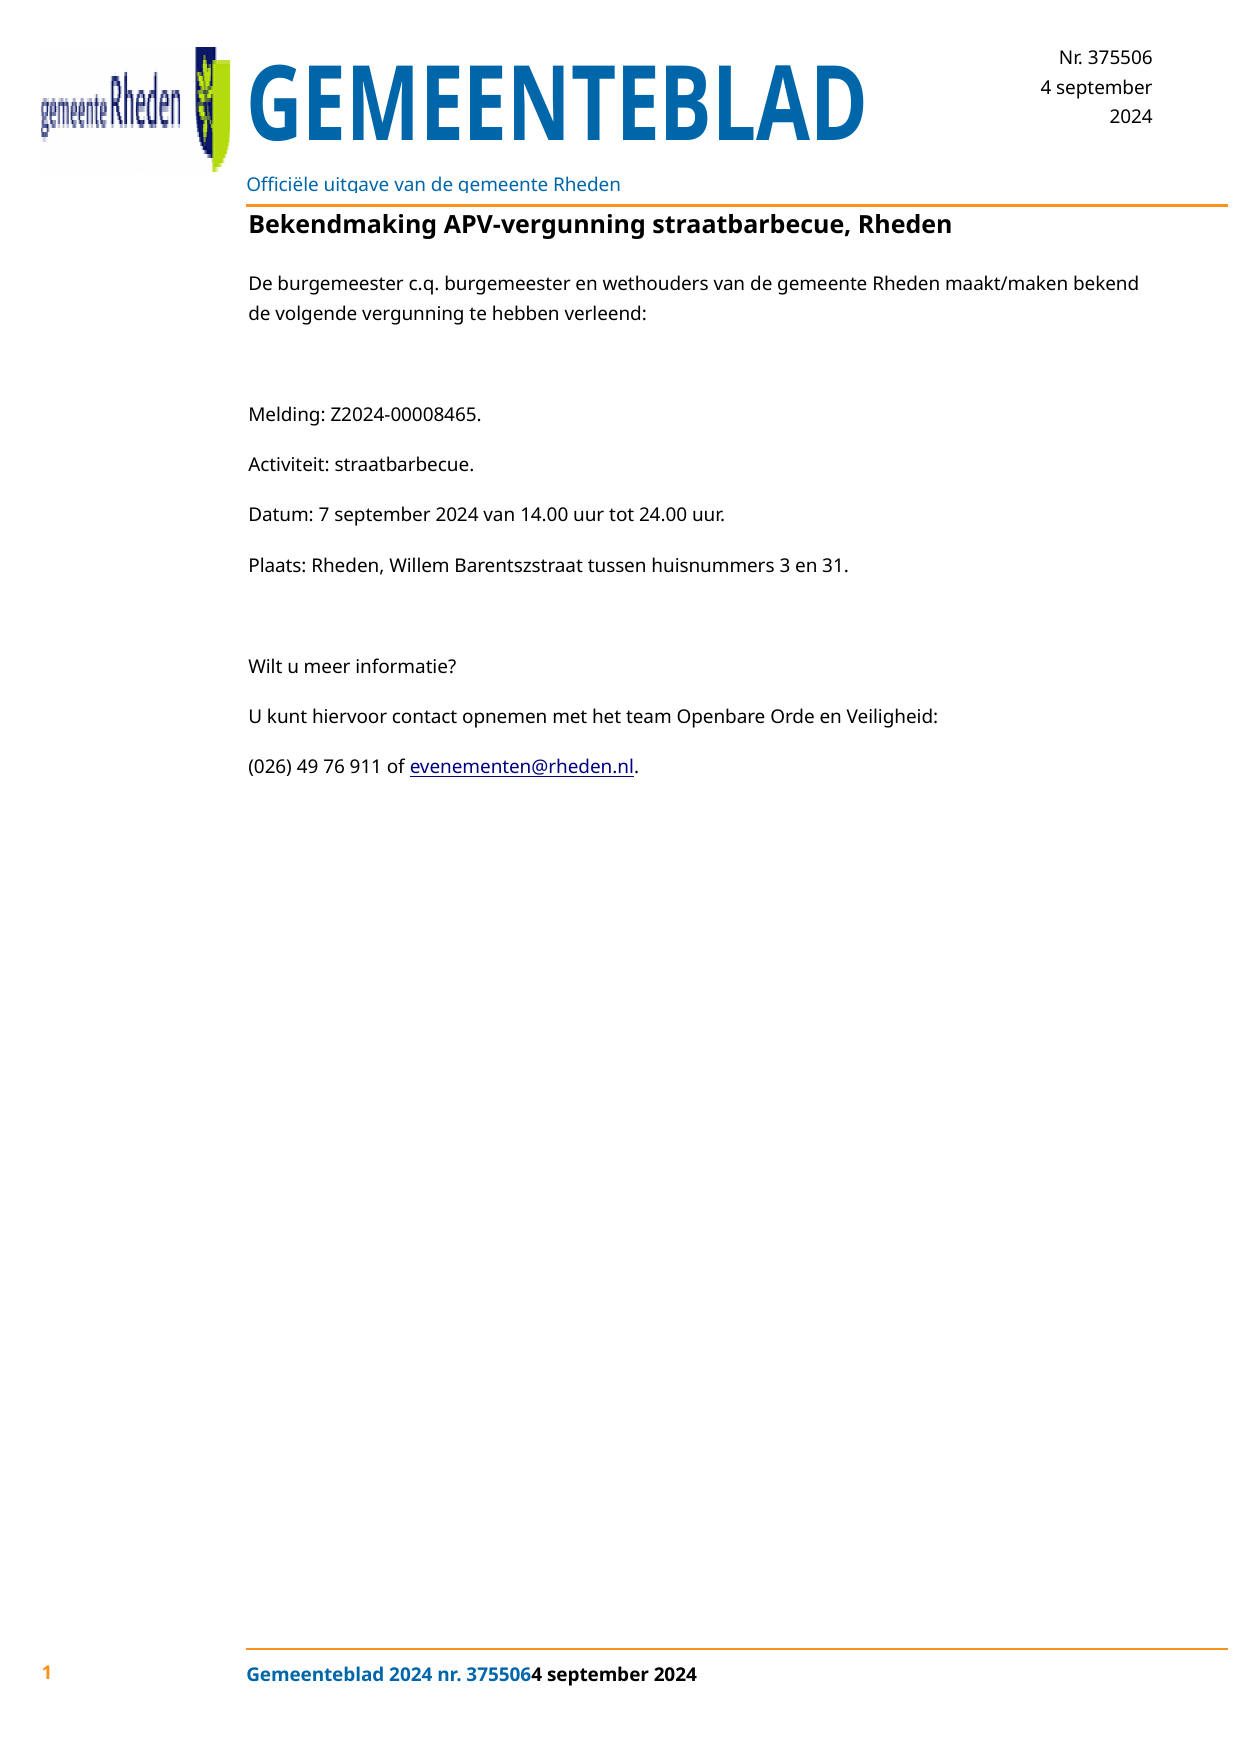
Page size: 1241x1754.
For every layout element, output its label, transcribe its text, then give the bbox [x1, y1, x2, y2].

text (026) 49 76 911 of evenementen@rheden.nl. [248, 754, 1152, 779]
text De burgemeester c.q. burgemeester en wethouders van de gemeente Rheden maakt/maken bekend de volgende vergunning te hebben verleend: [248, 270, 1152, 326]
text Activiteit: straatbarbecue. [248, 451, 1152, 477]
text Bekendmaking APV-vergunning straatbarbecue, Rheden [248, 207, 1152, 241]
text Datum: 7 september 2024 van 14.00 uur tot 24.00 uur. [248, 502, 1152, 527]
text U kunt hiervoor contact opnemen met het team Openbare Orde en Veiligheid: [248, 703, 1152, 729]
text Melding: Z2024-00008465. [248, 401, 1152, 426]
text Plaats: Rheden, Willem Barentszstraat tussen huisnummers 3 en 31. [248, 552, 1152, 578]
text Wilt u meer informatie? [248, 653, 1152, 678]
picture [41, 47, 231, 172]
